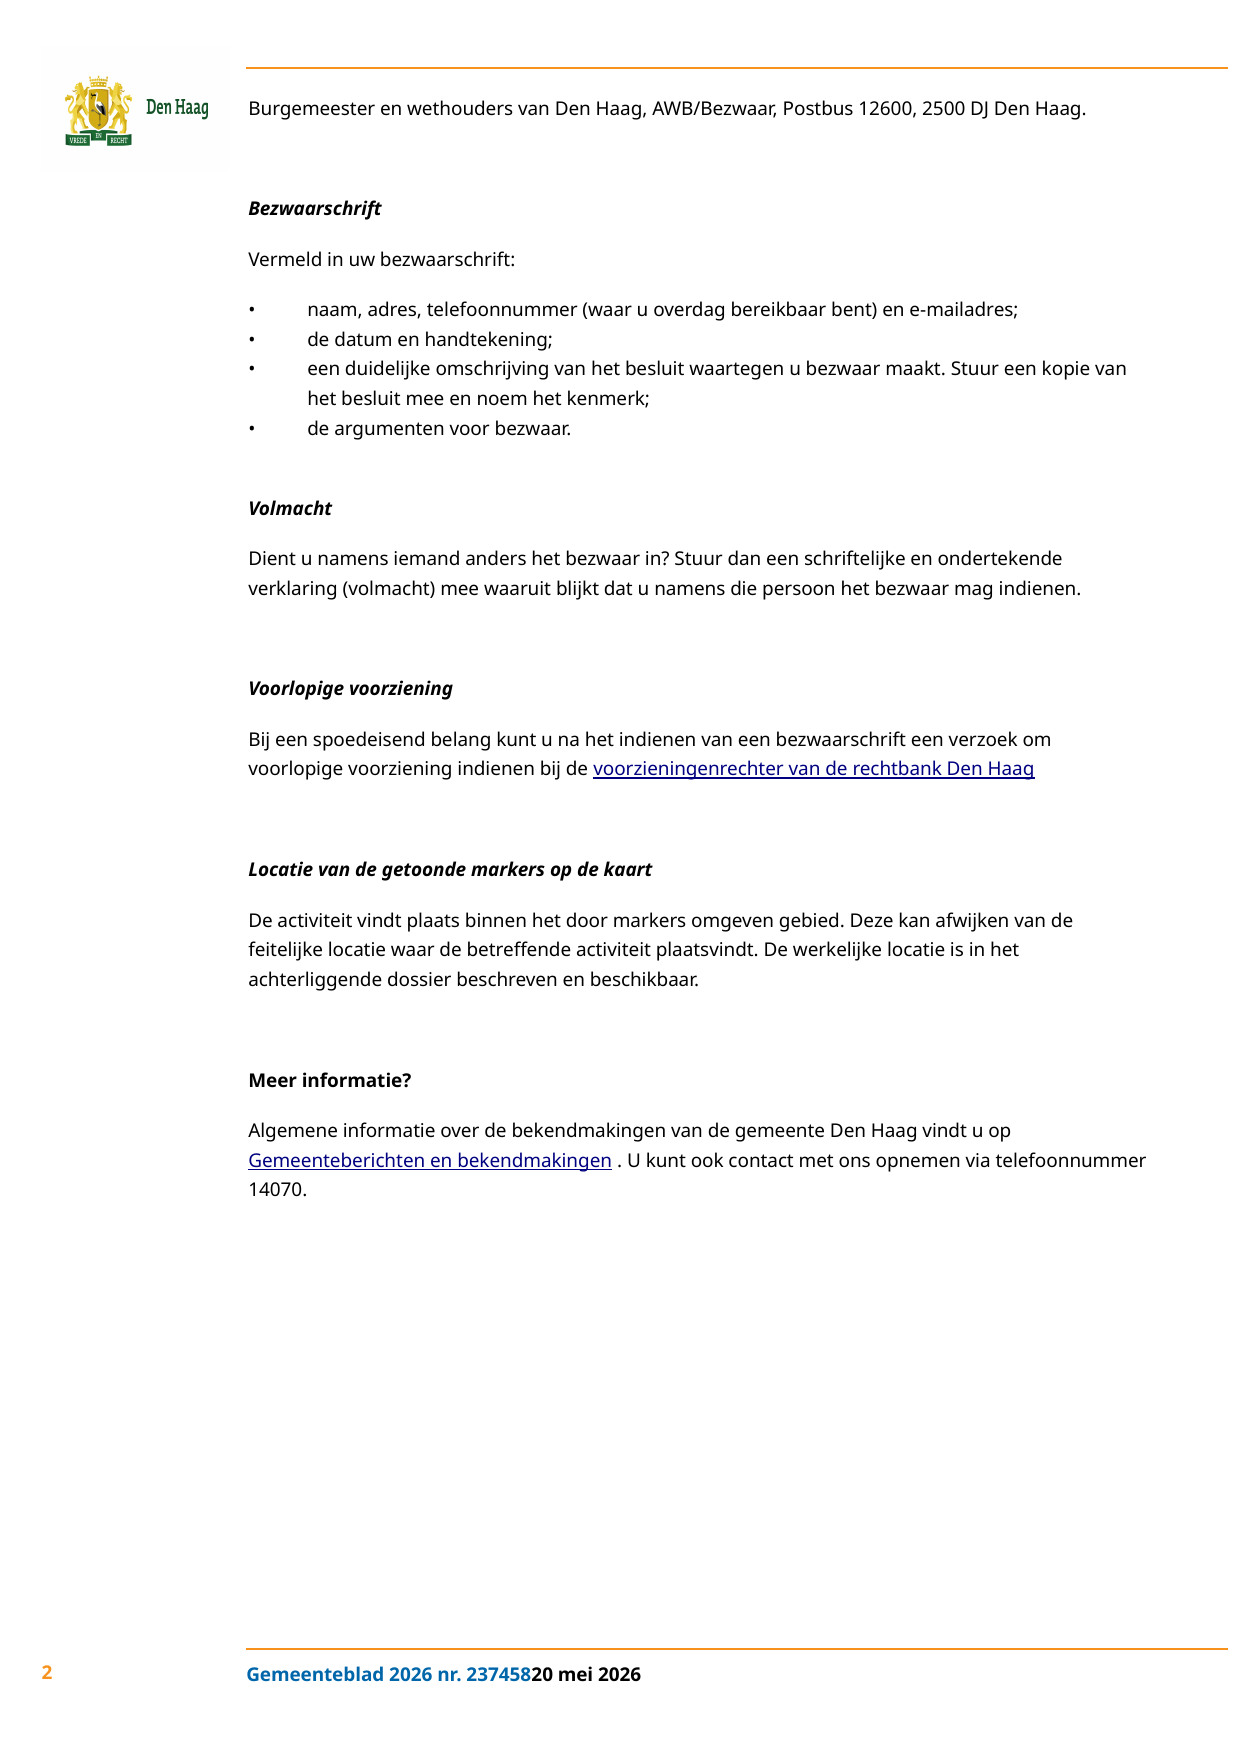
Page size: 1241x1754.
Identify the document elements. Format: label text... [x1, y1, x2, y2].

text Bezwaarschrift [248, 196, 1152, 221]
picture [41, 47, 231, 172]
text Dient u namens iemand anders het bezwaar in? Stuur dan een schriftelijke en ondertekende verklaring (volmacht) mee waaruit blijkt dat u namens die persoon het bezwaar mag indienen. [248, 545, 1152, 601]
list de argumenten voor bezwaar. [248, 415, 1152, 441]
text Bij een spoedeisend belang kunt u na het indienen van een bezwaarschrift een verzoek om voorlopige voorziening indienen bij de voorzieningenrechter van de rechtbank Den Haag [248, 726, 1152, 781]
text Locatie van de getoonde markers op de kaart [248, 856, 1152, 882]
list naam, adres, telefoonnummer (waar u overdag bereikbaar bent) en e-mailadres; [248, 296, 1152, 322]
text Burgemeester en wethouders van Den Haag, AWB/Bezwaar, Postbus 12600, 2500 DJ Den Haag. [248, 95, 1152, 121]
text Vermeld in uw bezwaarschrift: [248, 246, 1152, 272]
text De activiteit vindt plaats binnen het door markers omgeven gebied. Deze kan afwijken van de feitelijke locatie waar de betreffende activiteit plaatsvindt. De werkelijke locatie is in het achterliggende dossier beschreven en beschikbaar. [248, 907, 1152, 992]
list de datum en handtekening; [248, 326, 1152, 352]
text Algemene informatie over de bekendmakingen van de gemeente Den Haag vindt u op Gemeenteberichten en bekendmakingen . U kunt ook contact met ons opnemen via telefoonnummer 14070. [248, 1117, 1152, 1202]
text Voorlopige voorziening [248, 676, 1152, 701]
text Volmacht [248, 495, 1152, 521]
list een duidelijke omschrijving van het besluit waartegen u bezwaar maakt. Stuur een kopie van het besluit mee en noem het kenmerk; [248, 356, 1152, 411]
text Meer informatie? [248, 1067, 1152, 1093]
